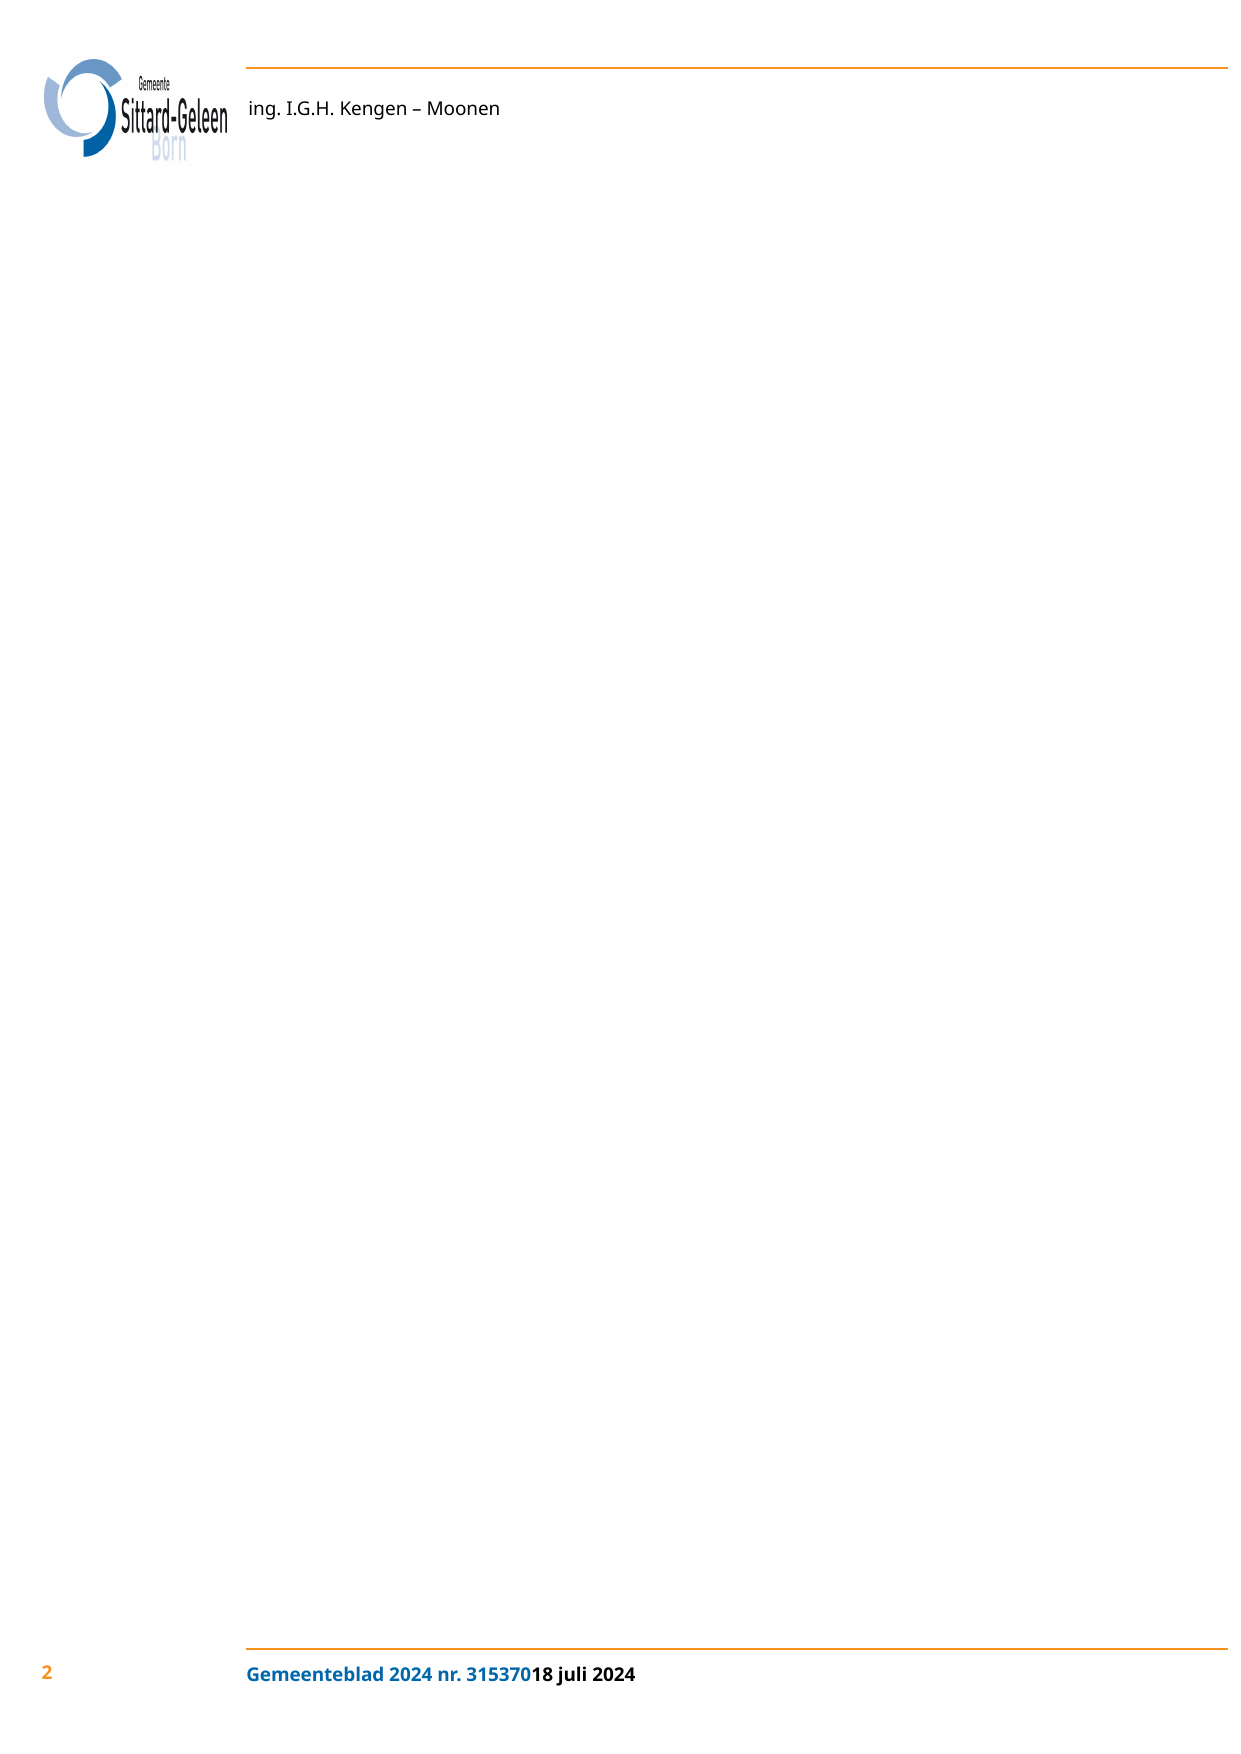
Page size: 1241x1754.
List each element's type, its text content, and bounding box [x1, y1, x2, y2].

picture [41, 47, 231, 172]
text ing. I.G.H. Kengen – Moonen [248, 95, 1152, 121]
